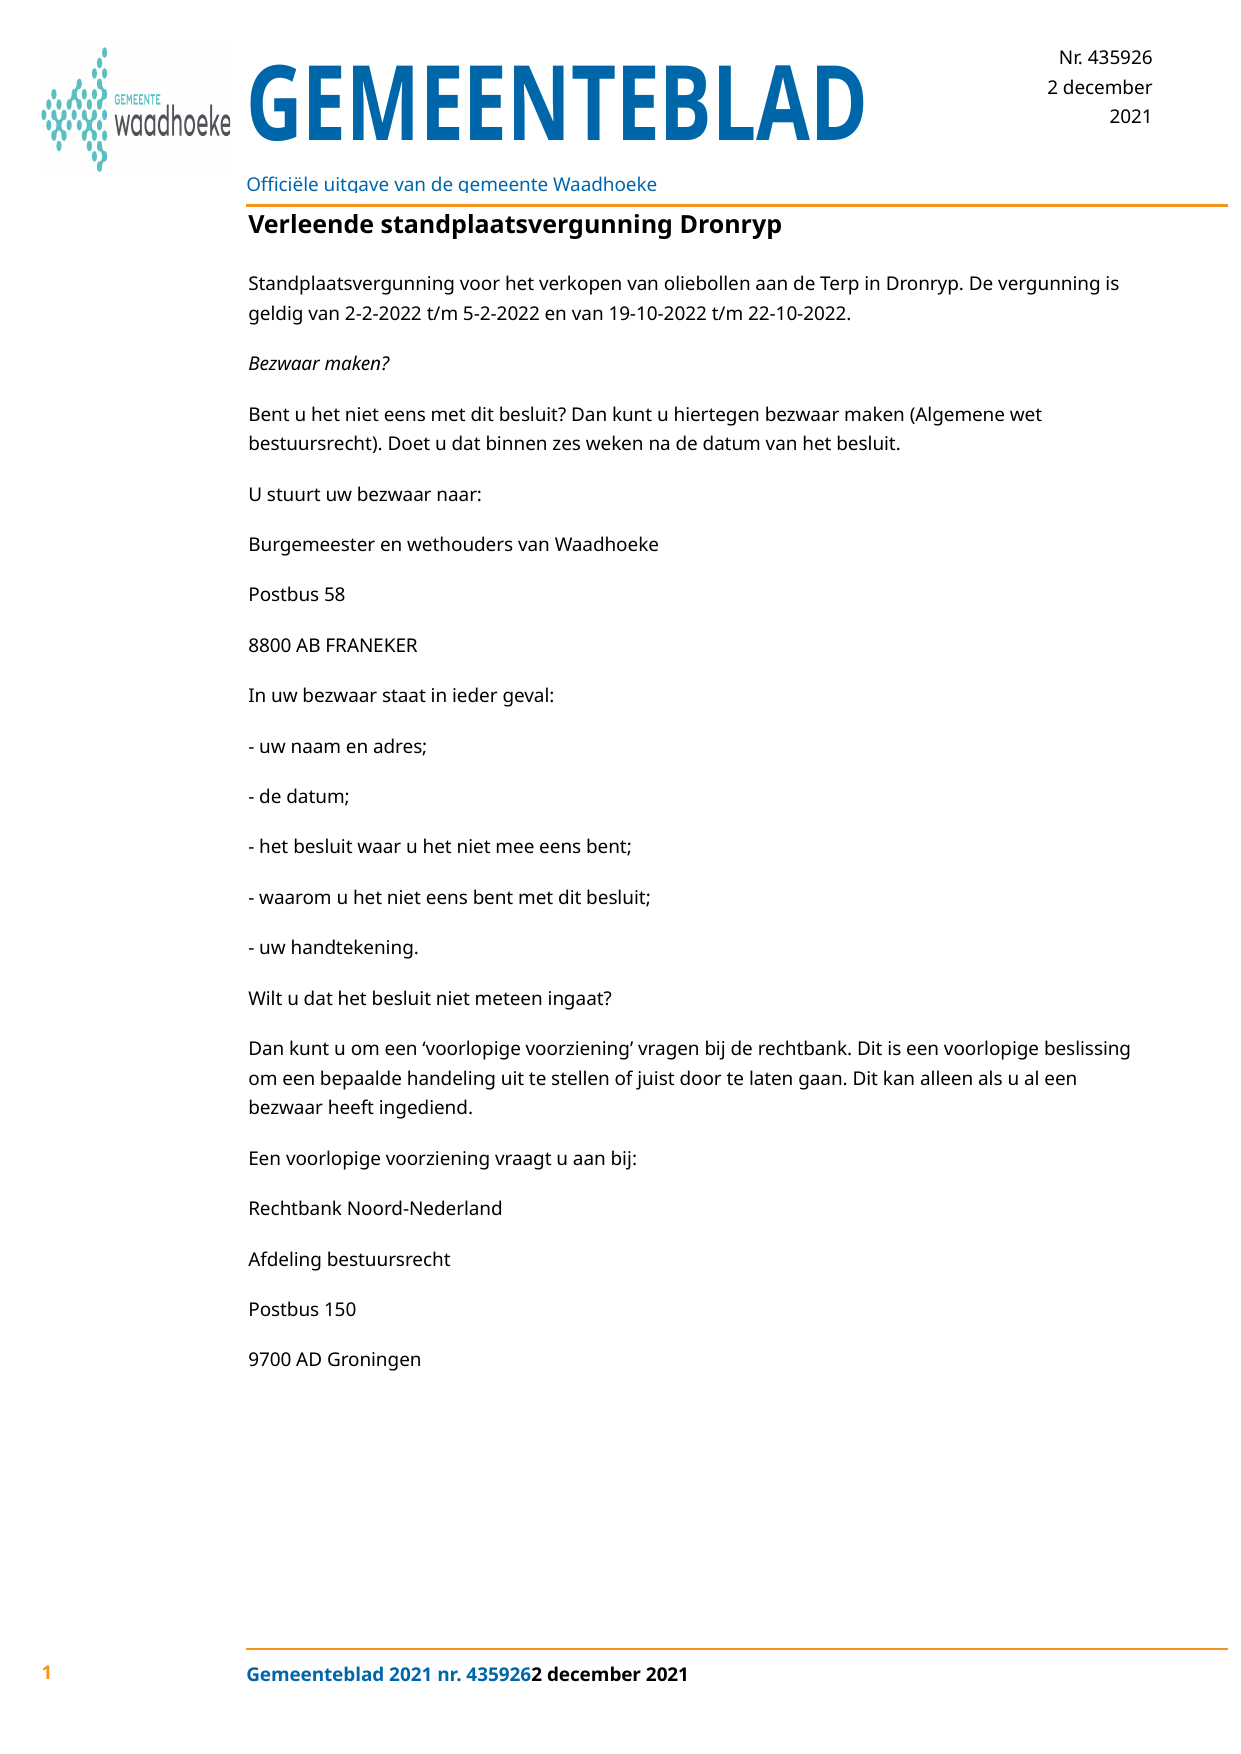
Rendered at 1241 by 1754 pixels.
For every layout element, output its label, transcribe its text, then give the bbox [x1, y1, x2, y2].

text - uw handtekening. [248, 934, 1152, 960]
text Bezwaar maken? [248, 350, 1152, 376]
text Dan kunt u om een ‘voorlopige voorziening’ vragen bij de rechtbank. Dit is een voorlopige beslissing om een bepaalde handeling uit te stellen of juist door te laten gaan. Dit kan alleen als u al een bezwaar heeft ingediend. [248, 1035, 1152, 1120]
text Een voorlopige voorziening vraagt u aan bij: [248, 1145, 1152, 1171]
text Wilt u dat het besluit niet meteen ingaat? [248, 985, 1152, 1011]
text Bent u het niet eens met dit besluit? Dan kunt u hiertegen bezwaar maken (Algemene wet bestuursrecht). Doet u dat binnen zes weken na de datum van het besluit. [248, 401, 1152, 456]
text U stuurt uw bezwaar naar: [248, 481, 1152, 506]
text - het besluit waar u het niet mee eens bent; [248, 834, 1152, 859]
text - de datum; [248, 783, 1152, 809]
text Rechtbank Noord-Nederland [248, 1195, 1152, 1221]
text Postbus 58 [248, 582, 1152, 607]
text In uw bezwaar staat in ieder geval: [248, 682, 1152, 708]
text 9700 AD Groningen [248, 1347, 1152, 1372]
text Afdeling bestuursrecht [248, 1246, 1152, 1271]
text Verleende standplaatsvergunning Dronryp [248, 207, 1152, 241]
text 8800 AB FRANEKER [248, 632, 1152, 658]
text - waarom u het niet eens bent met dit besluit; [248, 884, 1152, 910]
text - uw naam en adres; [248, 733, 1152, 758]
text Burgemeester en wethouders van Waadhoeke [248, 531, 1152, 557]
text Postbus 150 [248, 1296, 1152, 1322]
text Standplaatsvergunning voor het verkopen van oliebollen aan de Terp in Dronryp. De vergunning is geldig van 2-2-2022 t/m 5-2-2022 en van 19-10-2022 t/m 22-10-2022. [248, 270, 1152, 326]
picture [41, 47, 231, 172]
